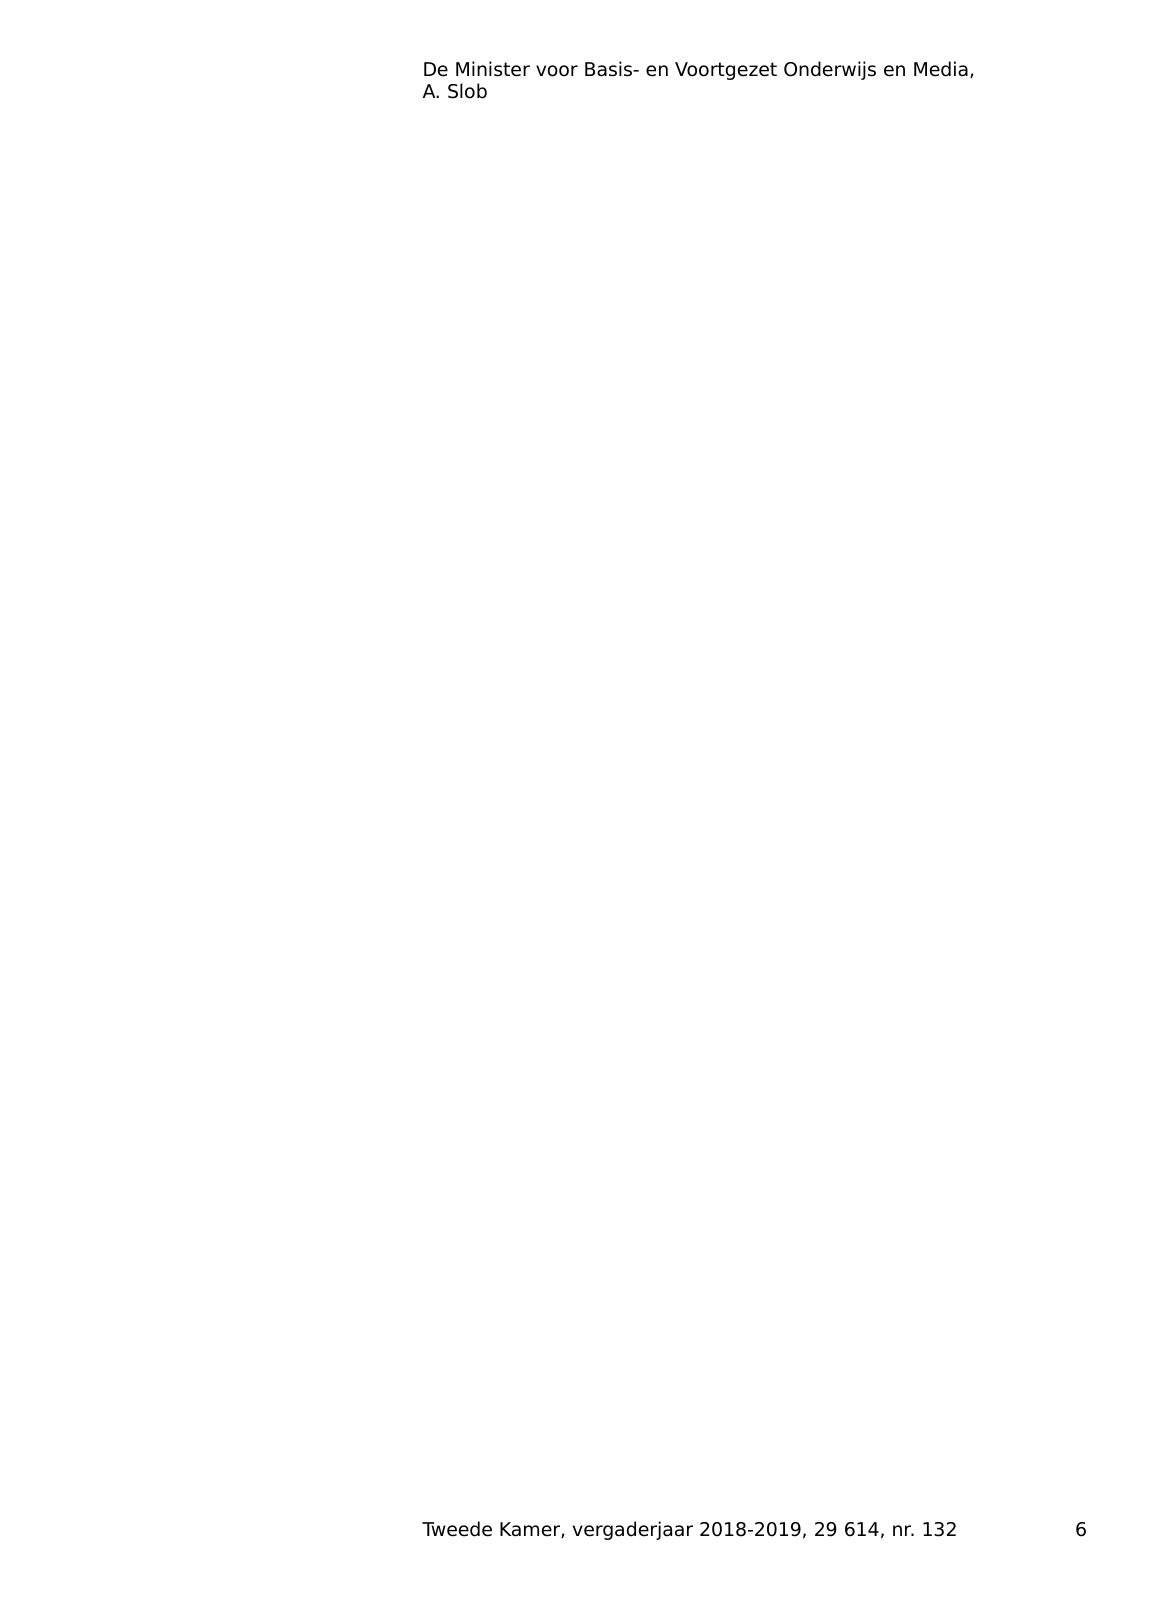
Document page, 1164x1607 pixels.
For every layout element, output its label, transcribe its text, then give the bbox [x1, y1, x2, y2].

text De Minister voor Basis- en Voortgezet Onderwijs en Media, A. Slob [422, 59, 1087, 103]
